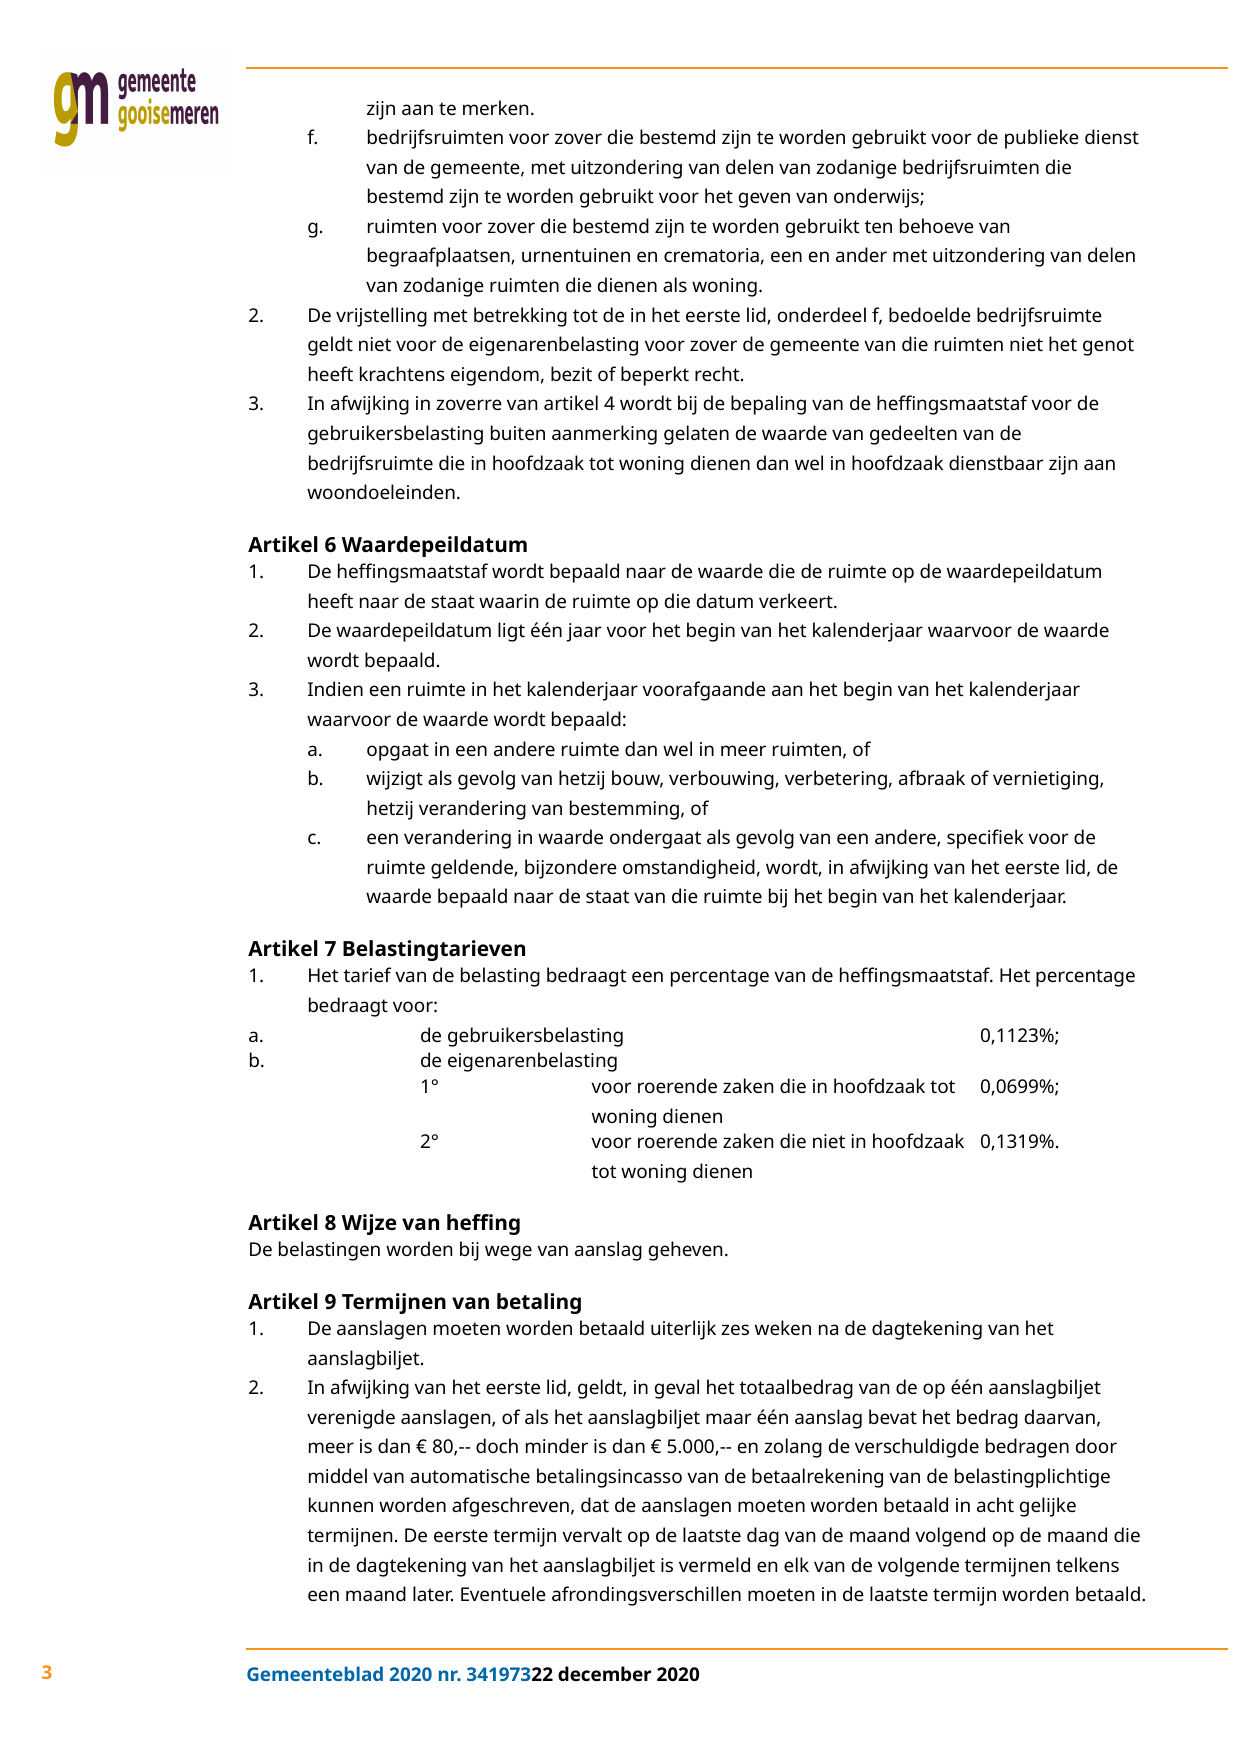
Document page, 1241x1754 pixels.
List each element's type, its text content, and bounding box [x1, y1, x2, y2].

text Artikel 9 Termijnen van betaling [248, 1287, 1152, 1315]
table_cell [248, 1073, 420, 1128]
list De heffingsmaatstaf wordt bepaald naar de waarde die de ruimte op de waardepeildatum heeft naar de staat waarin de ruimte op die datum verkeert. [248, 558, 1152, 613]
text De belastingen worden bij wege van aanslag geheven. [248, 1236, 1152, 1262]
text Artikel 6 Waardepeildatum [248, 530, 1152, 558]
table_cell 1° [420, 1073, 591, 1128]
list zijn aan te merken. [307, 95, 1152, 121]
table_cell 2° [420, 1129, 591, 1184]
list opgaat in een andere ruimte dan wel in meer ruimten, of [307, 736, 1152, 761]
table_cell [980, 1048, 1152, 1073]
table_cell voor roerende zaken die niet in hoofdzaak tot woning dienen [591, 1129, 980, 1184]
list In afwijking in zoverre van artikel 4 wordt bij de bepaling van de heffingsmaatstaf voor de gebruikersbelasting buiten aanmerking gelaten de waarde van gedeelten van de bedrijfsruimte die in hoofdzaak tot woning dienen dan wel in hoofdzaak dienstbaar zijn aan woondoeleinden. [248, 391, 1152, 505]
table_header de gebruikersbelasting [420, 1022, 980, 1047]
list Het tarief van de belasting bedraagt een percentage van de heffingsmaatstaf. Het percentage bedraagt voor: [248, 962, 1152, 1018]
table_cell 0,1319%. [980, 1129, 1152, 1184]
list Indien een ruimte in het kalenderjaar voorafgaande aan het begin van het kalenderjaar waarvoor de waarde wordt bepaald: [248, 677, 1152, 732]
text Artikel 8 Wijze van heffing [248, 1208, 1152, 1236]
list wijzigt als gevolg van hetzij bouw, verbouwing, verbetering, afbraak of vernietiging, hetzij verandering van bestemming, of [307, 765, 1152, 821]
table_header 0,1123%; [980, 1022, 1152, 1047]
table_cell b. [248, 1048, 420, 1073]
list De waardepeildatum ligt één jaar voor het begin van het kalenderjaar waarvoor de waarde wordt bepaald. [248, 617, 1152, 673]
table_cell [248, 1129, 420, 1184]
table_cell 0,0699%; [980, 1073, 1152, 1128]
table_header a. [248, 1022, 420, 1047]
list een verandering in waarde ondergaat als gevolg van een andere, specifiek voor de ruimte geldende, bijzondere omstandigheid, wordt, in afwijking van het eerste lid, de waarde bepaald naar de staat van die ruimte bij het begin van het kalenderjaar. [307, 824, 1152, 909]
list bedrijfsruimten voor zover die bestemd zijn te worden gebruikt voor de publieke dienst van de gemeente, met uitzondering van delen van zodanige bedrijfsruimten die bestemd zijn te worden gebruikt voor het geven van onderwijs; [307, 124, 1152, 209]
list De vrijstelling met betrekking tot de in het eerste lid, onderdeel f, bedoelde bedrijfsruimte geldt niet voor de eigenarenbelasting voor zover de gemeente van die ruimten niet het genot heeft krachtens eigendom, bezit of beperkt recht. [248, 302, 1152, 387]
text Artikel 7 Belastingtarieven [248, 934, 1152, 962]
table_cell de eigenarenbelasting [420, 1048, 980, 1073]
picture [41, 47, 231, 172]
list ruimten voor zover die bestemd zijn te worden gebruikt ten behoeve van begraafplaatsen, urnentuinen en crematoria, een en ander met uitzondering van delen van zodanige ruimten die dienen als woning. [307, 213, 1152, 298]
list In afwijking van het eerste lid, geldt, in geval het totaalbedrag van de op één aanslagbiljet verenigde aanslagen, of als het aanslagbiljet maar één aanslag bevat het bedrag daarvan, meer is dan € 80,-- doch minder is dan € 5.000,-- en zolang de verschuldigde bedragen door middel van automatische betalingsincasso van de betaalrekening van de belastingplichtige kunnen worden afgeschreven, dat de aanslagen moeten worden betaald in acht gelijke termijnen. De eerste termijn vervalt op de laatste dag van de maand volgend op de maand die in de dagtekening van het aanslagbiljet is vermeld en elk van de volgende termijnen telkens een maand later. Eventuele afrondingsverschillen moeten in de laatste termijn worden betaald. [248, 1374, 1152, 1607]
table_cell voor roerende zaken die in hoofdzaak tot woning dienen [591, 1073, 980, 1128]
list De aanslagen moeten worden betaald uiterlijk zes weken na de dagtekening van het aanslagbiljet. [248, 1315, 1152, 1371]
